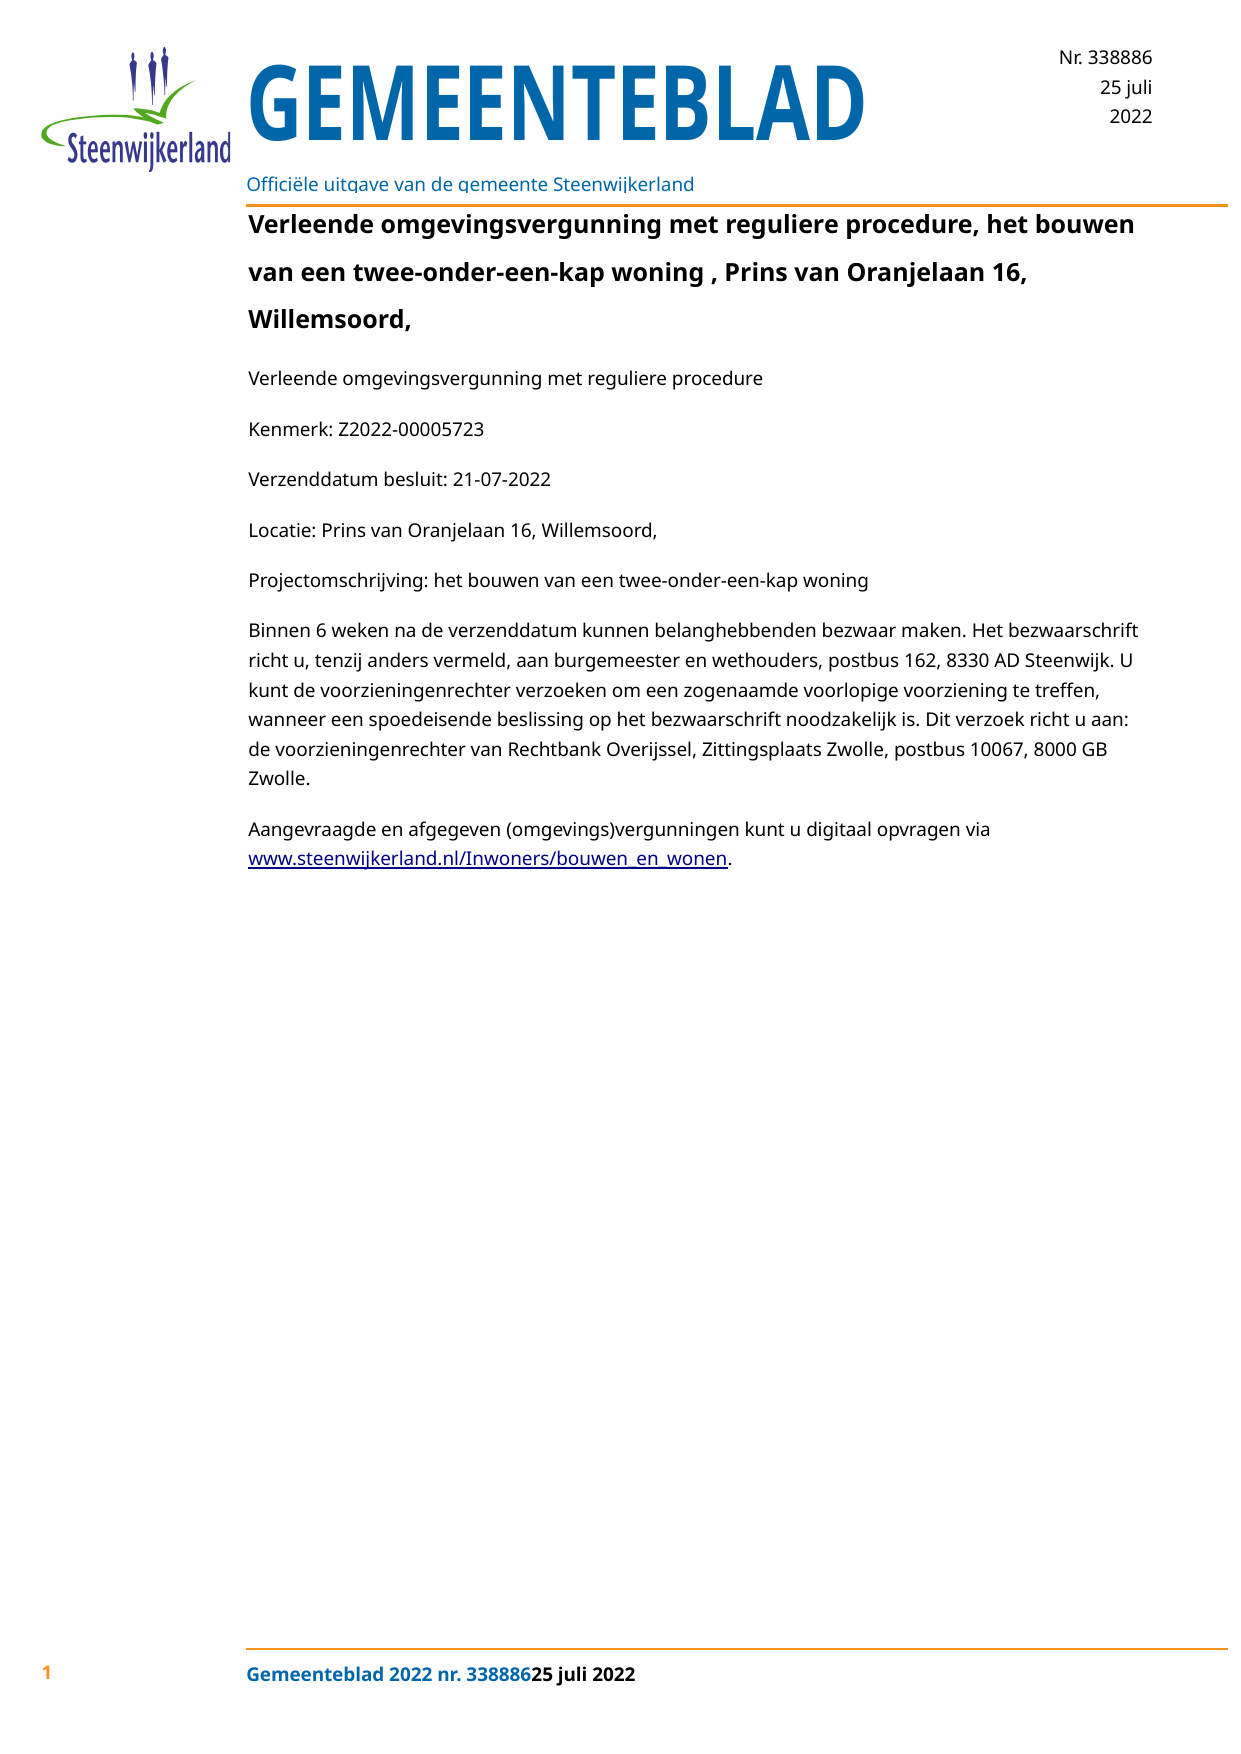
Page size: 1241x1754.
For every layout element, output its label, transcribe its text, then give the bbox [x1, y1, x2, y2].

text Aangevraagde en afgegeven (omgevings)vergunningen kunt u digitaal opvragen via www.steenwijkerland.nl/Inwoners/bouwen_en_wonen. [248, 816, 1152, 871]
text Kenmerk: Z2022-00005723 [248, 416, 1152, 442]
text Verzenddatum besluit: 21-07-2022 [248, 466, 1152, 492]
text Locatie: Prins van Oranjelaan 16, Willemsoord, [248, 517, 1152, 542]
text Projectomschrijving: het bouwen van een twee-onder-een-kap woning [248, 567, 1152, 593]
picture [41, 47, 231, 172]
text Verleende omgevingsvergunning met reguliere procedure [248, 366, 1152, 391]
text Verleende omgevingsvergunning met reguliere procedure, het bouwen van een twee-onder-een-kap woning , Prins van Oranjelaan 16, Willemsoord, [248, 207, 1152, 336]
text Binnen 6 weken na de verzenddatum kunnen belanghebbenden bezwaar maken. Het bezwaarschrift richt u, tenzij anders vermeld, aan burgemeester en wethouders, postbus 162, 8330 AD Steenwijk. U kunt de voorzieningenrechter verzoeken om een zogenaamde voorlopige voorziening te treffen, wanneer een spoedeisende beslissing op het bezwaarschrift noodzakelijk is. Dit verzoek richt u aan: de voorzieningenrechter van Rechtbank Overijssel, Zittingsplaats Zwolle, postbus 10067, 8000 GB Zwolle. [248, 618, 1152, 791]
